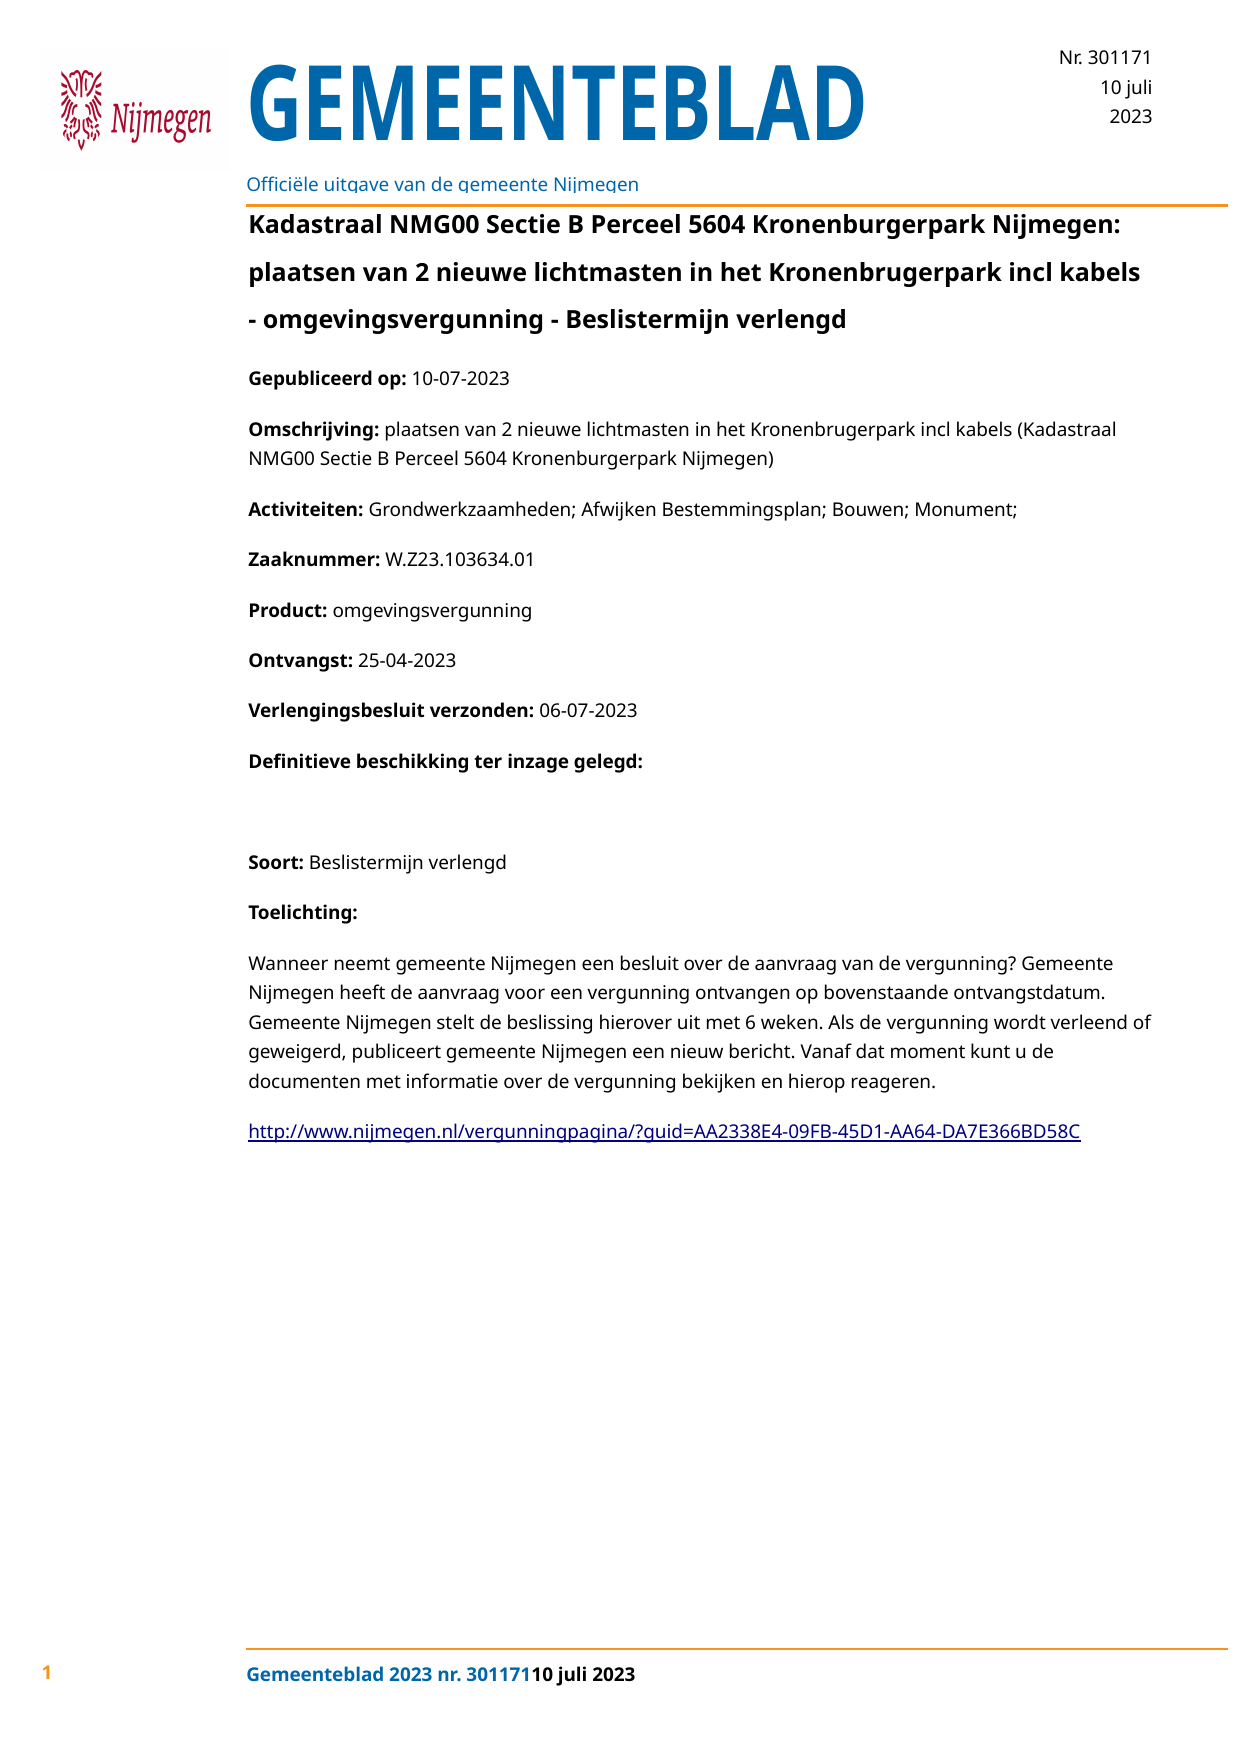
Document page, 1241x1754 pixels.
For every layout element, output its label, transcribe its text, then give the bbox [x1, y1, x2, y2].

text Verlengingsbesluit verzonden: 06-07-2023 [248, 698, 1152, 723]
text Toelichting: [248, 899, 1152, 925]
text Gepubliceerd op: 10-07-2023 [248, 366, 1152, 391]
text Zaaknummer: W.Z23.103634.01 [248, 546, 1152, 572]
text Product: omgevingsvergunning [248, 597, 1152, 622]
text Wanneer neemt gemeente Nijmegen een besluit over de aanvraag van de vergunning? Gemeente Nijmegen heeft de aanvraag voor een vergunning ontvangen op bovenstaande ontvangstdatum. Gemeente Nijmegen stelt de beslissing hierover uit met 6 weken. Als de vergunning wordt verleend of geweigerd, publiceert gemeente Nijmegen een nieuw bericht. Vanaf dat moment kunt u de documenten met informatie over de vergunning bekijken en hierop reageren. [248, 950, 1152, 1094]
text http://www.nijmegen.nl/vergunningpagina/?guid=AA2338E4-09FB-45D1-AA64-DA7E366BD58C [248, 1118, 1152, 1144]
text Definitieve beschikking ter inzage gelegd: [248, 748, 1152, 774]
text Activiteiten: Grondwerkzaamheden; Afwijken Bestemmingsplan; Bouwen; Monument; [248, 496, 1152, 522]
picture [41, 47, 231, 172]
text Soort: Beslistermijn verlengd [248, 849, 1152, 874]
text Kadastraal NMG00 Sectie B Perceel 5604 Kronenburgerpark Nijmegen: plaatsen van 2 nieuwe lichtmasten in het Kronenbrugerpark incl kabels - omgevingsvergunning - Beslistermijn verlengd [248, 207, 1152, 336]
text Ontvangst: 25-04-2023 [248, 647, 1152, 673]
text Omschrijving: plaatsen van 2 nieuwe lichtmasten in het Kronenbrugerpark incl kabels (Kadastraal NMG00 Sectie B Perceel 5604 Kronenburgerpark Nijmegen) [248, 416, 1152, 471]
